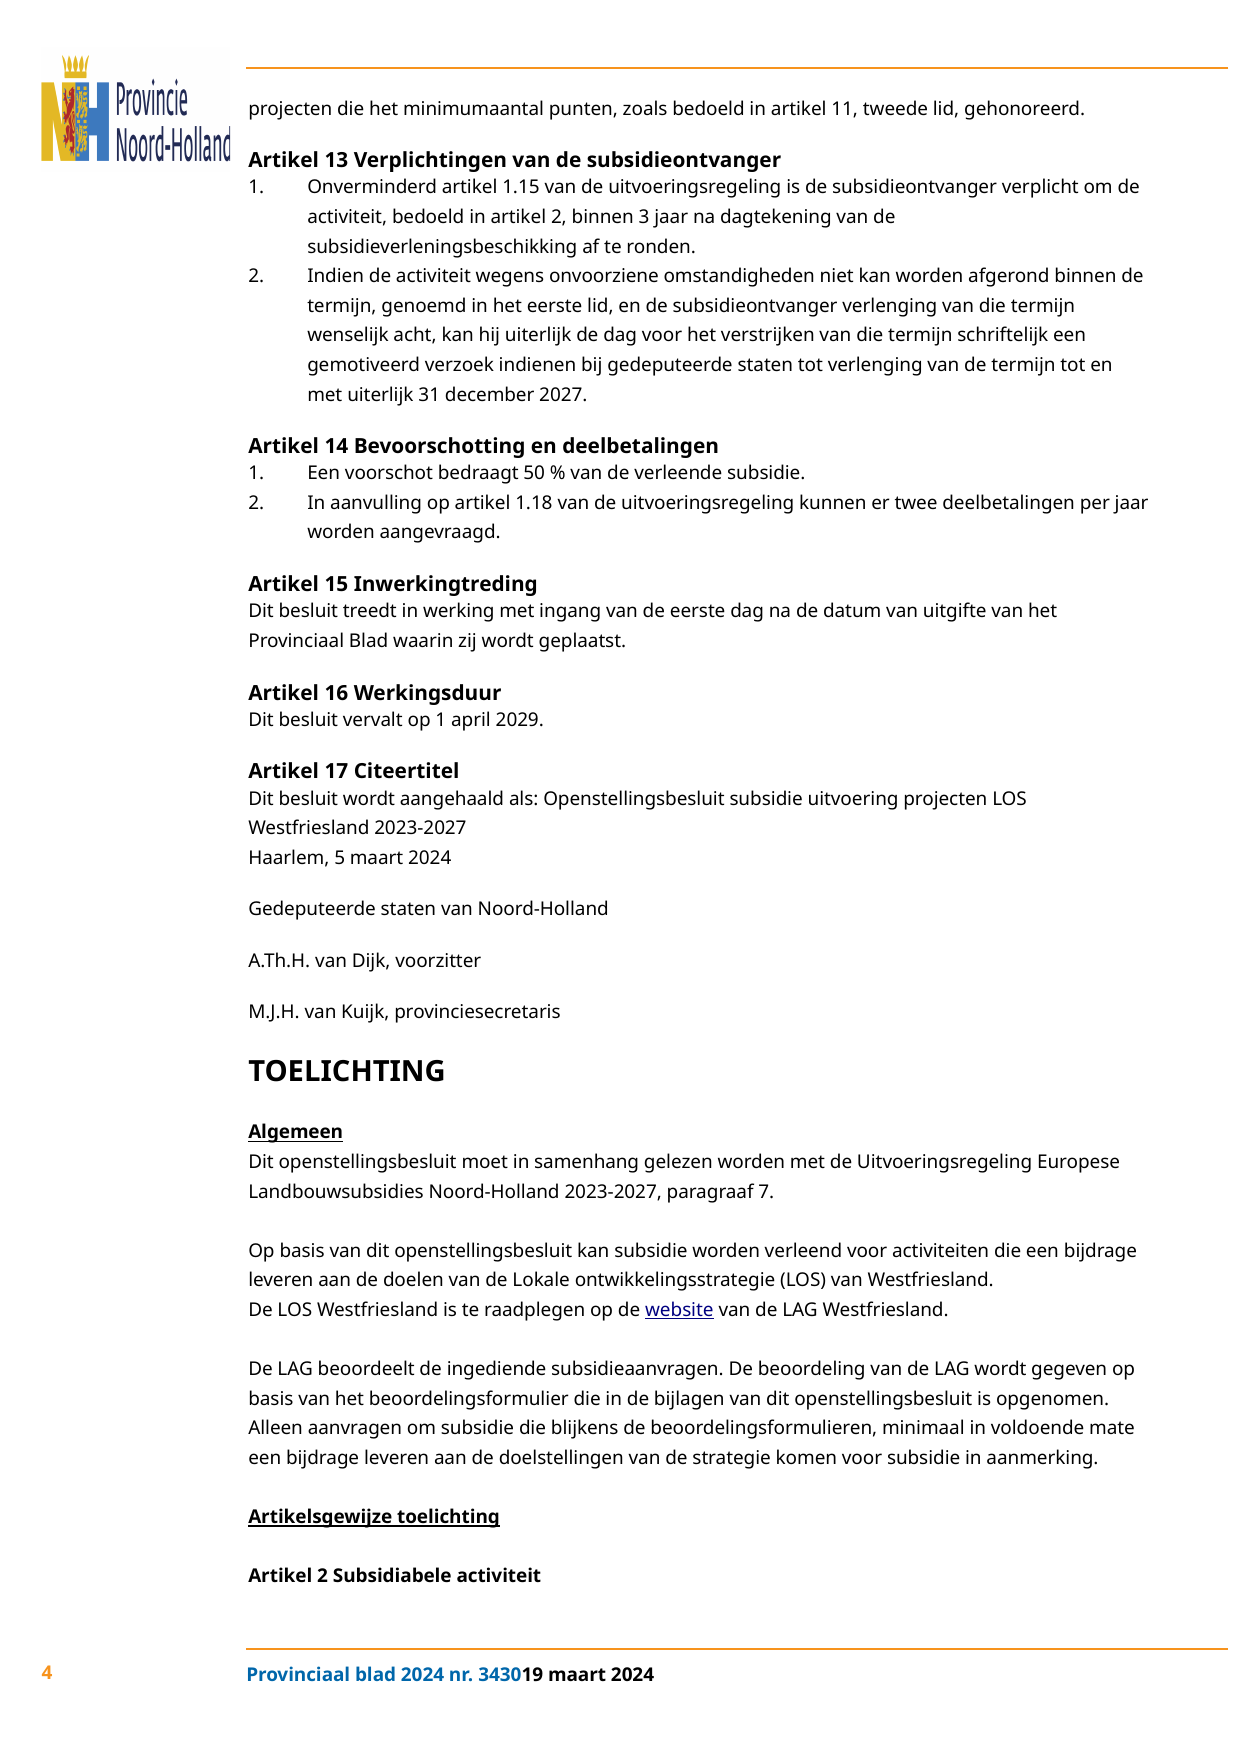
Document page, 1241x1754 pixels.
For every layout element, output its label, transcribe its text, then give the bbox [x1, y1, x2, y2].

list Onverminderd artikel 1.15 van de uitvoeringsregeling is de subsidieontvanger verplicht om de activiteit, bedoeld in artikel 2, binnen 3 jaar na dagtekening van de subsidieverleningsbeschikking af te ronden. [248, 174, 1152, 258]
text projecten die het minimumaantal punten, zoals bedoeld in artikel 11, tweede lid, gehonoreerd. [248, 95, 1152, 121]
text TOELICHTING [248, 1050, 1152, 1089]
text Artikel 2 Subsidiabele activiteit [248, 1562, 1152, 1588]
list In aanvulling op artikel 1.18 van de uitvoeringsregeling kunnen er twee deelbetalingen per jaar worden aangevraagd. [248, 489, 1152, 544]
list Indien de activiteit wegens onvoorziene omstandigheden niet kan worden afgerond binnen de termijn, genoemd in het eerste lid, en de subsidieontvanger verlenging van die termijn wenselijk acht, kan hij uiterlijk de dag voor het verstrijken van die termijn schriftelijk een gemotiveerd verzoek indienen bij gedeputeerde staten tot verlenging van de termijn tot en met uiterlijk 31 december 2027. [248, 262, 1152, 406]
text Op basis van dit openstellingsbesluit kan subsidie worden verleend voor activiteiten die een bijdrage leveren aan de doelen van de Lokale ontwikkelingsstrategie (LOS) van Westfriesland. [248, 1237, 1152, 1292]
text M.J.H. van Kuijk, provinciesecretaris [248, 998, 1152, 1024]
picture [41, 47, 231, 172]
text Dit openstellingsbesluit moet in samenhang gelezen worden met de Uitvoeringsregeling Europese Landbouwsubsidies Noord-Holland 2023-2027, paragraaf 7. [248, 1148, 1152, 1204]
text Artikel 17 Citeertitel [248, 756, 1152, 785]
text Artikel 13 Verplichtingen van de subsidieontvanger [248, 145, 1152, 174]
text Haarlem, 5 maart 2024 [248, 844, 1152, 870]
text Dit besluit wordt aangehaald als: Openstellingsbesluit subsidie uitvoering projecten LOS Westfriesland 2023-2027 [248, 785, 1152, 840]
text A.Th.H. van Dijk, voorzitter [248, 947, 1152, 973]
text Artikelsgewijze toelichting [248, 1503, 1152, 1529]
text Artikel 16 Werkingsduur [248, 678, 1152, 706]
list Een voorschot bedraagt 50 % van de verleende subsidie. [248, 459, 1152, 485]
text Algemeen [248, 1119, 1152, 1144]
text Alleen aanvragen om subsidie die blijkens de beoordelingsformulieren, minimaal in voldoende mate een bijdrage leveren aan de doelstellingen van de strategie komen voor subsidie in aanmerking. [248, 1414, 1152, 1470]
text De LAG beoordeelt de ingediende subsidieaanvragen. De beoordeling van de LAG wordt gegeven op basis van het beoordelingsformulier die in de bijlagen van dit openstellingsbesluit is opgenomen. [248, 1355, 1152, 1411]
text Gedeputeerde staten van Noord-Holland [248, 896, 1152, 921]
text Artikel 15 Inwerkingtreding [248, 569, 1152, 598]
text De LOS Westfriesland is te raadplegen op de website van de LAG Westfriesland. [248, 1296, 1152, 1322]
text Dit besluit treedt in werking met ingang van de eerste dag na de datum van uitgifte van het Provinciaal Blad waarin zij wordt geplaatst. [248, 598, 1152, 653]
text Artikel 14 Bevoorschotting en deelbetalingen [248, 431, 1152, 459]
text Dit besluit vervalt op 1 april 2029. [248, 706, 1152, 732]
